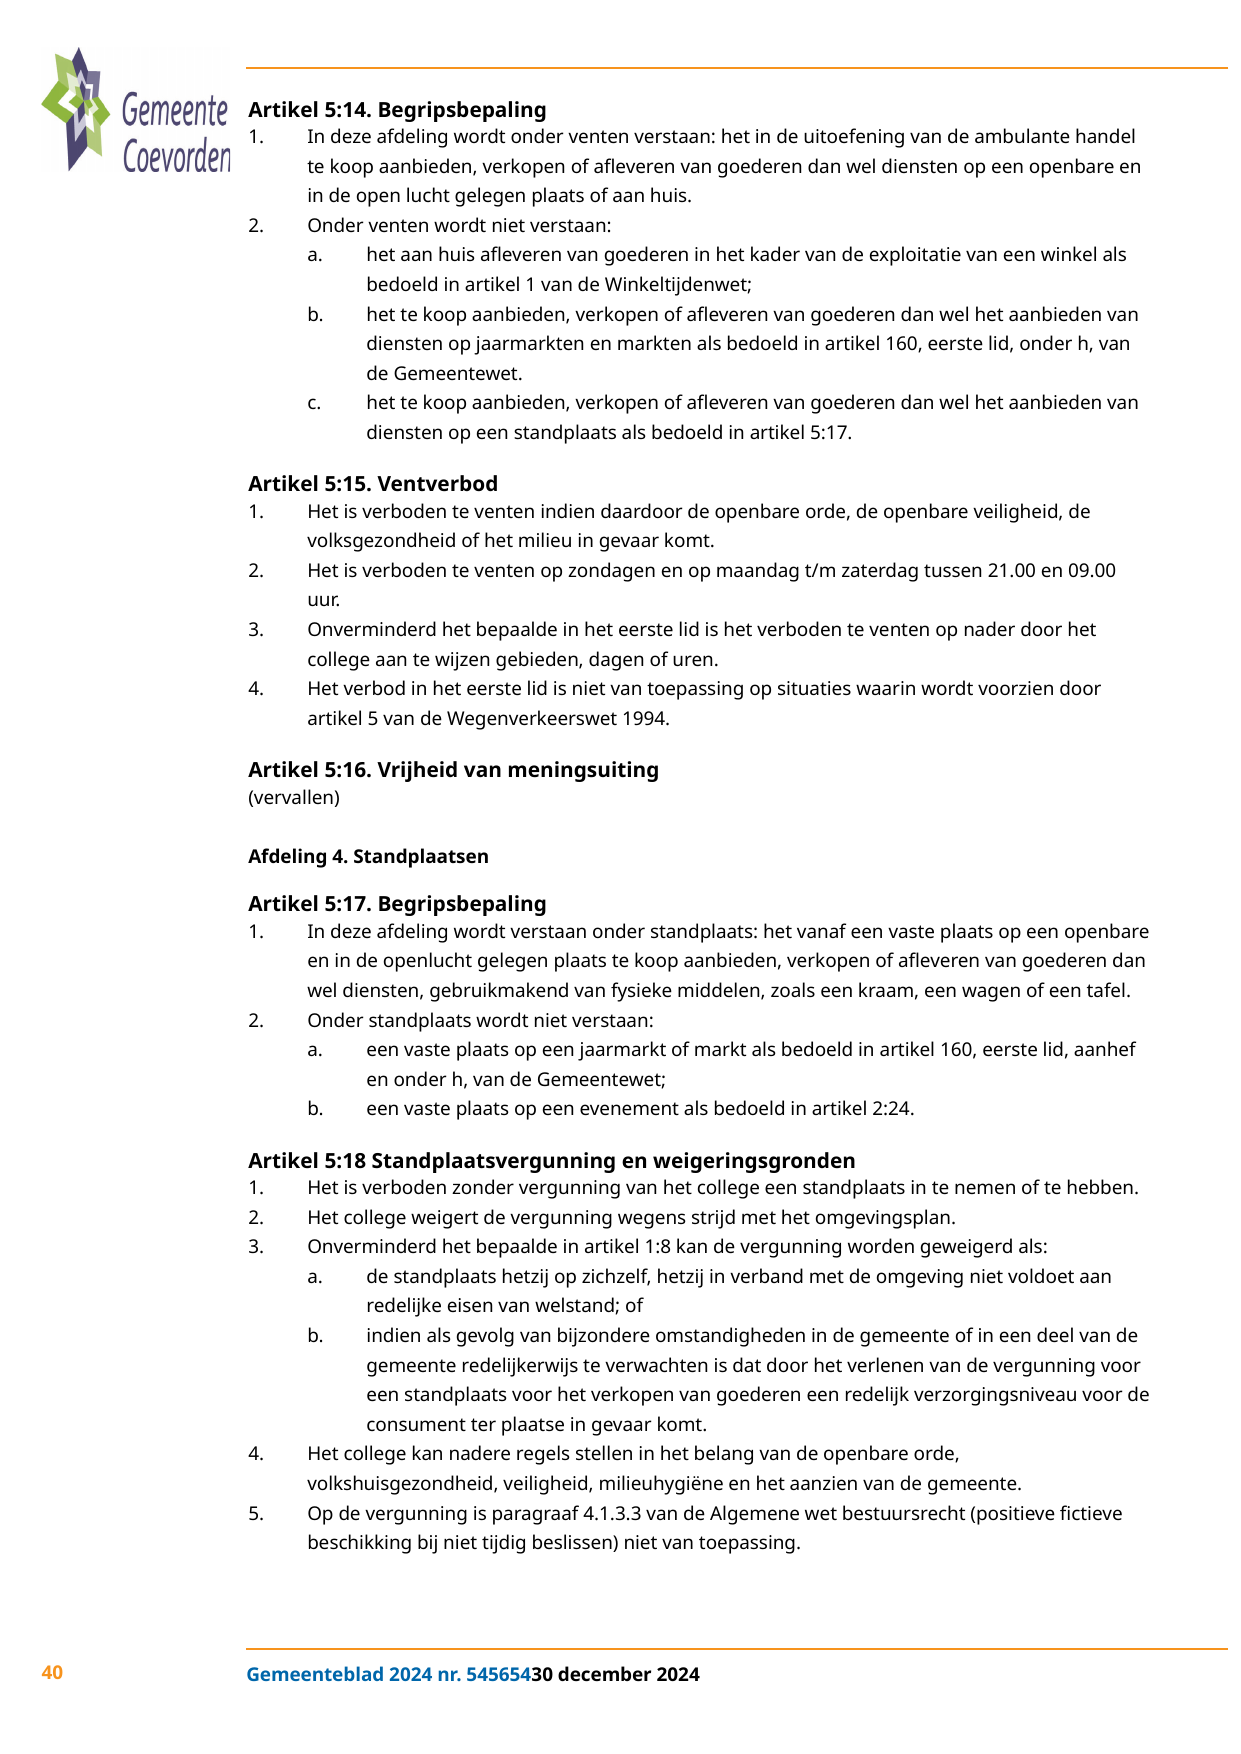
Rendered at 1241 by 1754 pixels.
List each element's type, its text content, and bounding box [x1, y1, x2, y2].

list In deze afdeling wordt onder venten verstaan: het in de uitoefening van de ambulante handel te koop aanbieden, verkopen of afleveren van goederen dan wel diensten op een openbare en in de open lucht gelegen plaats of aan huis. [248, 123, 1152, 208]
list Onder venten wordt niet verstaan: [248, 212, 1152, 238]
list Onder standplaats wordt niet verstaan: [248, 1007, 1152, 1032]
text Artikel 5:17. Begripsbepaling [248, 889, 1152, 918]
list Het college kan nadere regels stellen in het belang van de openbare orde, volkshuisgezondheid, veiligheid, milieuhygiëne en het aanzien van de gemeente. [248, 1441, 1152, 1496]
list een vaste plaats op een evenement als bedoeld in artikel 2:24. [307, 1096, 1152, 1121]
text Artikel 5:18 Standplaatsvergunning en weigeringsgronden [248, 1146, 1152, 1174]
list Het college weigert de vergunning wegens strijd met het omgevingsplan. [248, 1204, 1152, 1230]
list een vaste plaats op een jaarmarkt of markt als bedoeld in artikel 160, eerste lid, aanhef en onder h, van de Gemeentewet; [307, 1036, 1152, 1092]
text Artikel 5:14. Begripsbepaling [248, 95, 1152, 123]
list Het is verboden te venten op zondagen en op maandag t/m zaterdag tussen 21.00 en 09.00 uur. [248, 557, 1152, 612]
list het te koop aanbieden, verkopen of afleveren van goederen dan wel het aanbieden van diensten op een standplaats als bedoeld in artikel 5:17. [307, 389, 1152, 445]
text Artikel 5:15. Ventverbod [248, 469, 1152, 498]
text (vervallen) [248, 784, 1152, 809]
list Het is verboden zonder vergunning van het college een standplaats in te nemen of te hebben. [248, 1174, 1152, 1200]
list Onverminderd het bepaalde in het eerste lid is het verboden te venten op nader door het college aan te wijzen gebieden, dagen of uren. [248, 616, 1152, 672]
list In deze afdeling wordt verstaan onder standplaats: het vanaf een vaste plaats op een openbare en in de openlucht gelegen plaats te koop aanbieden, verkopen of afleveren van goederen dan wel diensten, gebruikmakend van fysieke middelen, zoals een kraam, een wagen of een tafel. [248, 918, 1152, 1003]
list indien als gevolg van bijzondere omstandigheden in de gemeente of in een deel van de gemeente redelijkerwijs te verwachten is dat door het verlenen van de vergunning voor een standplaats voor het verkopen van goederen een redelijk verzorgingsniveau voor de consument ter plaatse in gevaar komt. [307, 1322, 1152, 1437]
list Onverminderd het bepaalde in artikel 1:8 kan de vergunning worden geweigerd als: [248, 1233, 1152, 1259]
picture [41, 47, 231, 172]
list Het verbod in het eerste lid is niet van toepassing op situaties waarin wordt voorzien door artikel 5 van de Wegenverkeerswet 1994. [248, 675, 1152, 731]
text Afdeling 4. Standplaatsen [248, 843, 1152, 869]
list het te koop aanbieden, verkopen of afleveren van goederen dan wel het aanbieden van diensten op jaarmarkten en markten als bedoeld in artikel 160, eerste lid, onder h, van de Gemeentewet. [307, 301, 1152, 386]
list het aan huis afleveren van goederen in het kader van de exploitatie van een winkel als bedoeld in artikel 1 van de Winkeltijdenwet; [307, 242, 1152, 297]
list Het is verboden te venten indien daardoor de openbare orde, de openbare veiligheid, de volksgezondheid of het milieu in gevaar komt. [248, 498, 1152, 553]
list de standplaats hetzij op zichzelf, hetzij in verband met de omgeving niet voldoet aan redelijke eisen van welstand; of [307, 1263, 1152, 1318]
list Op de vergunning is paragraaf 4.1.3.3 van de Algemene wet bestuursrecht (positieve fictieve beschikking bij niet tijdig beslissen) niet van toepassing. [248, 1500, 1152, 1555]
text Artikel 5:16. Vrijheid van meningsuiting [248, 755, 1152, 784]
